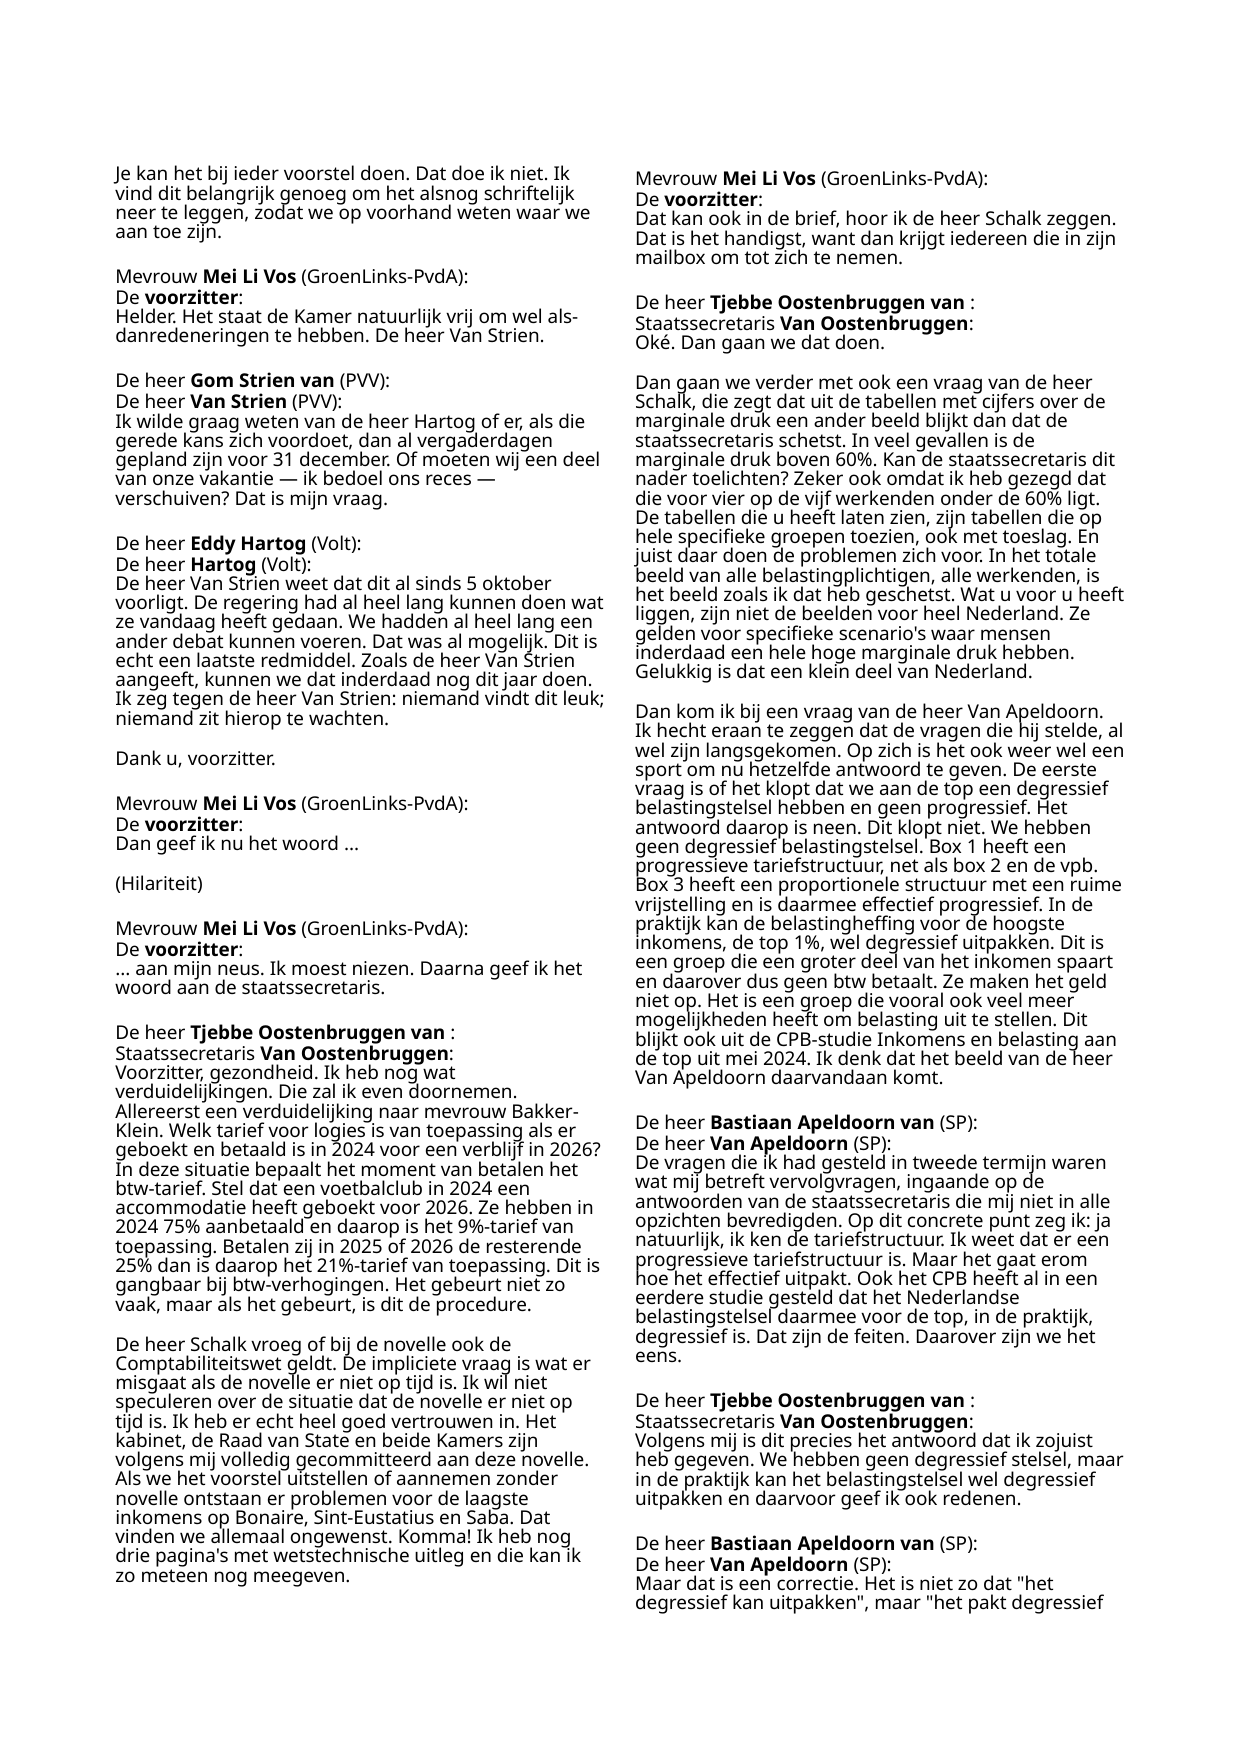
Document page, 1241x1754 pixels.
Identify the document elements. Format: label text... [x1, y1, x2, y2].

text Dan gaan we verder met ook een vraag van de heer Schalk, die zegt dat uit de tabellen met cijfers over de marginale druk een ander beeld blijkt dan dat de staatssecretaris schetst. In veel gevallen is de marginale druk boven 60%. Kan de staatssecretaris dit nader toelichten? Zeker ook omdat ik heb gezegd dat die voor vier op de vijf werkenden onder de 60% ligt. De tabellen die u heeft laten zien, zijn tabellen die op hele specifieke groepen toezien, ook met toeslag. En juist daar doen de problemen zich voor. In het totale beeld van alle belastingplichtigen, alle werkenden, is het beeld zoals ik dat heb geschetst. Wat u voor u heeft liggen, zijn niet de beelden voor heel Nederland. Ze gelden voor specifieke scenario's waar mensen inderdaad een hele hoge marginale druk hebben. Gelukkig is dat een klein deel van Nederland. [635, 374, 1125, 682]
text De heer Bastiaan Apeldoorn van (SP): [635, 1109, 1125, 1135]
text Helder. Het staat de Kamer natuurlijk vrij om wel als-danredeneringen te hebben. De heer Van Strien. [115, 308, 605, 347]
text Je kan het bij ieder voorstel doen. Dat doe ik niet. Ik vind dit belangrijk genoeg om het alsnog schriftelijk neer te leggen, zodat we op voorhand weten waar we aan toe zijn. [115, 165, 605, 242]
text De heer Van Strien (PVV): [115, 393, 605, 413]
text Mevrouw Mei Li Vos (GroenLinks-PvdA): [635, 165, 1125, 191]
text Dan kom ik bij een vraag van de heer Van Apeldoorn. Ik hecht eraan te zeggen dat de vragen die hij stelde, al wel zijn langsgekomen. Op zich is het ook weer wel een sport om nu hetzelfde antwoord te geven. De eerste vraag is of het klopt dat we aan de top een degressief belastingstelsel hebben en geen progressief. Het antwoord daarop is neen. Dit klopt niet. We hebben geen degressief belastingstelsel. Box 1 heeft een progressieve tariefstructuur, net als box 2 en de vpb. Box 3 heeft een proportionele structuur met een ruime vrijstelling en is daarmee effectief progressief. In de praktijk kan de belastingheffing voor de hoogste inkomens, de top 1%, wel degressief uitpakken. Dit is een groep die een groter deel van het inkomen spaart en daarover dus geen btw betaalt. Ze maken het geld niet op. Het is een groep die vooral ook veel meer mogelijkheden heeft om belasting uit te stellen. Dit blijkt ook uit de CPB-studie Inkomens en belasting aan de top uit mei 2024. Ik denk dat het beeld van de heer Van Apeldoorn daarvandaan komt. [635, 703, 1125, 1088]
text De voorzitter: [635, 191, 1125, 210]
text Oké. Dan gaan we dat doen. [635, 334, 1125, 353]
text Ik wilde graag weten van de heer Hartog of er, als die gerede kans zich voordoet, dan al vergaderdagen gepland zijn voor 31 december. Of moeten wij een deel van onze vakantie — ik bedoel ons reces — verschuiven? Dat is mijn vraag. [115, 413, 605, 509]
text De heer Van Strien weet dat dit al sinds 5 oktober voorligt. De regering had al heel lang kunnen doen wat ze vandaag heeft gedaan. We hadden al heel lang een ander debat kunnen voeren. Dat was al mogelijk. Dit is echt een laatste redmiddel. Zoals de heer Van Strien aangeeft, kunnen we dat inderdaad nog dit jaar doen. Ik zeg tegen de heer Van Strien: niemand vindt dit leuk; niemand zit hierop te wachten. [115, 575, 605, 729]
text (Hilariteit) [115, 875, 605, 894]
text De heer Hartog (Volt): [115, 556, 605, 575]
text Dat kan ook in de brief, hoor ik de heer Schalk zeggen. Dat is het handigst, want dan krijgt iedereen die in zijn mailbox om tot zich te nemen. [635, 210, 1125, 268]
text Staatssecretaris Van Oostenbruggen: [635, 315, 1125, 334]
text De heer Tjebbe Oostenbruggen van : [635, 1387, 1125, 1413]
text De voorzitter: [115, 941, 605, 960]
text De heer Schalk vroeg of bij de novelle ook de Comptabiliteitswet geldt. De impliciete vraag is wat er misgaat als de novelle er niet op tijd is. Ik wil niet speculeren over de situatie dat de novelle er niet op tijd is. Ik heb er echt heel goed vertrouwen in. Het kabinet, de Raad van State en beide Kamers zijn volgens mij volledig gecommitteerd aan deze novelle. Als we het voorstel uitstellen of aannemen zonder novelle ontstaan er problemen voor de laagste inkomens op Bonaire, Sint-Eustatius en Saba. Dat vinden we allemaal ongewenst. Komma! Ik heb nog drie pagina's met wetstechnische uitleg en die kan ik zo meteen nog meegeven. [115, 1336, 605, 1586]
text De heer Van Apeldoorn (SP): [635, 1135, 1125, 1154]
text De heer Gom Strien van (PVV): [115, 368, 605, 393]
text Dan geef ik nu het woord ... [115, 835, 605, 854]
text De vragen die ik had gesteld in tweede termijn waren wat mij betreft vervolgvragen, ingaande op de antwoorden van de staatssecretaris die mij niet in alle opzichten bevredigden. Op dit concrete punt zeg ik: ja natuurlijk, ik ken de tariefstructuur. Ik weet dat er een progressieve tariefstructuur is. Maar het gaat erom hoe het effectief uitpakt. Ook het CPB heeft al in een eerdere studie gesteld dat het Nederlandse belastingstelsel daarmee voor de top, in de praktijk, degressief is. Dat zijn de feiten. Daarover zijn we het eens. [635, 1154, 1125, 1366]
text Mevrouw Mei Li Vos (GroenLinks-PvdA): [115, 915, 605, 941]
text Dank u, voorzitter. [115, 750, 605, 769]
text Staatssecretaris Van Oostenbruggen: [115, 1045, 605, 1064]
text Staatssecretaris Van Oostenbruggen: [635, 1413, 1125, 1432]
text De heer Tjebbe Oostenbruggen van : [635, 289, 1125, 315]
text Voorzitter, gezondheid. Ik heb nog wat verduidelijkingen. Die zal ik even doornemen. Allereerst een verduidelijking naar mevrouw Bakker-Klein. Welk tarief voor logies is van toepassing als er geboekt en betaald is in 2024 voor een verblijf in 2026? In deze situatie bepaalt het moment van betalen het btw-tarief. Stel dat een voetbalclub in 2024 een accommodatie heeft geboekt voor 2026. Ze hebben in 2024 75% aanbetaald en daarop is het 9%-tarief van toepassing. Betalen zij in 2025 of 2026 de resterende 25% dan is daarop het 21%-tarief van toepassing. Dit is gangbaar bij btw-verhogingen. Het gebeurt niet zo vaak, maar als het gebeurt, is dit de procedure. [115, 1064, 605, 1315]
text Maar dat is een correctie. Het is niet zo dat "het degressief kan uitpakken", maar "het pakt degressief [635, 1575, 1125, 1613]
text ... aan mijn neus. Ik moest niezen. Daarna geef ik het woord aan de staatssecretaris. [115, 960, 605, 998]
text Volgens mij is dit precies het antwoord dat ik zojuist heb gegeven. We hebben geen degressief stelsel, maar in de praktijk kan het belastingstelsel wel degressief uitpakken en daarvoor geef ik ook redenen. [635, 1432, 1125, 1509]
text De voorzitter: [115, 289, 605, 308]
text De heer Tjebbe Oostenbruggen van : [115, 1019, 605, 1045]
text De heer Van Apeldoorn (SP): [635, 1556, 1125, 1575]
text De heer Bastiaan Apeldoorn van (SP): [635, 1530, 1125, 1556]
text Mevrouw Mei Li Vos (GroenLinks-PvdA): [115, 790, 605, 816]
text Mevrouw Mei Li Vos (GroenLinks-PvdA): [115, 263, 605, 289]
text De heer Eddy Hartog (Volt): [115, 530, 605, 556]
text De voorzitter: [115, 816, 605, 835]
